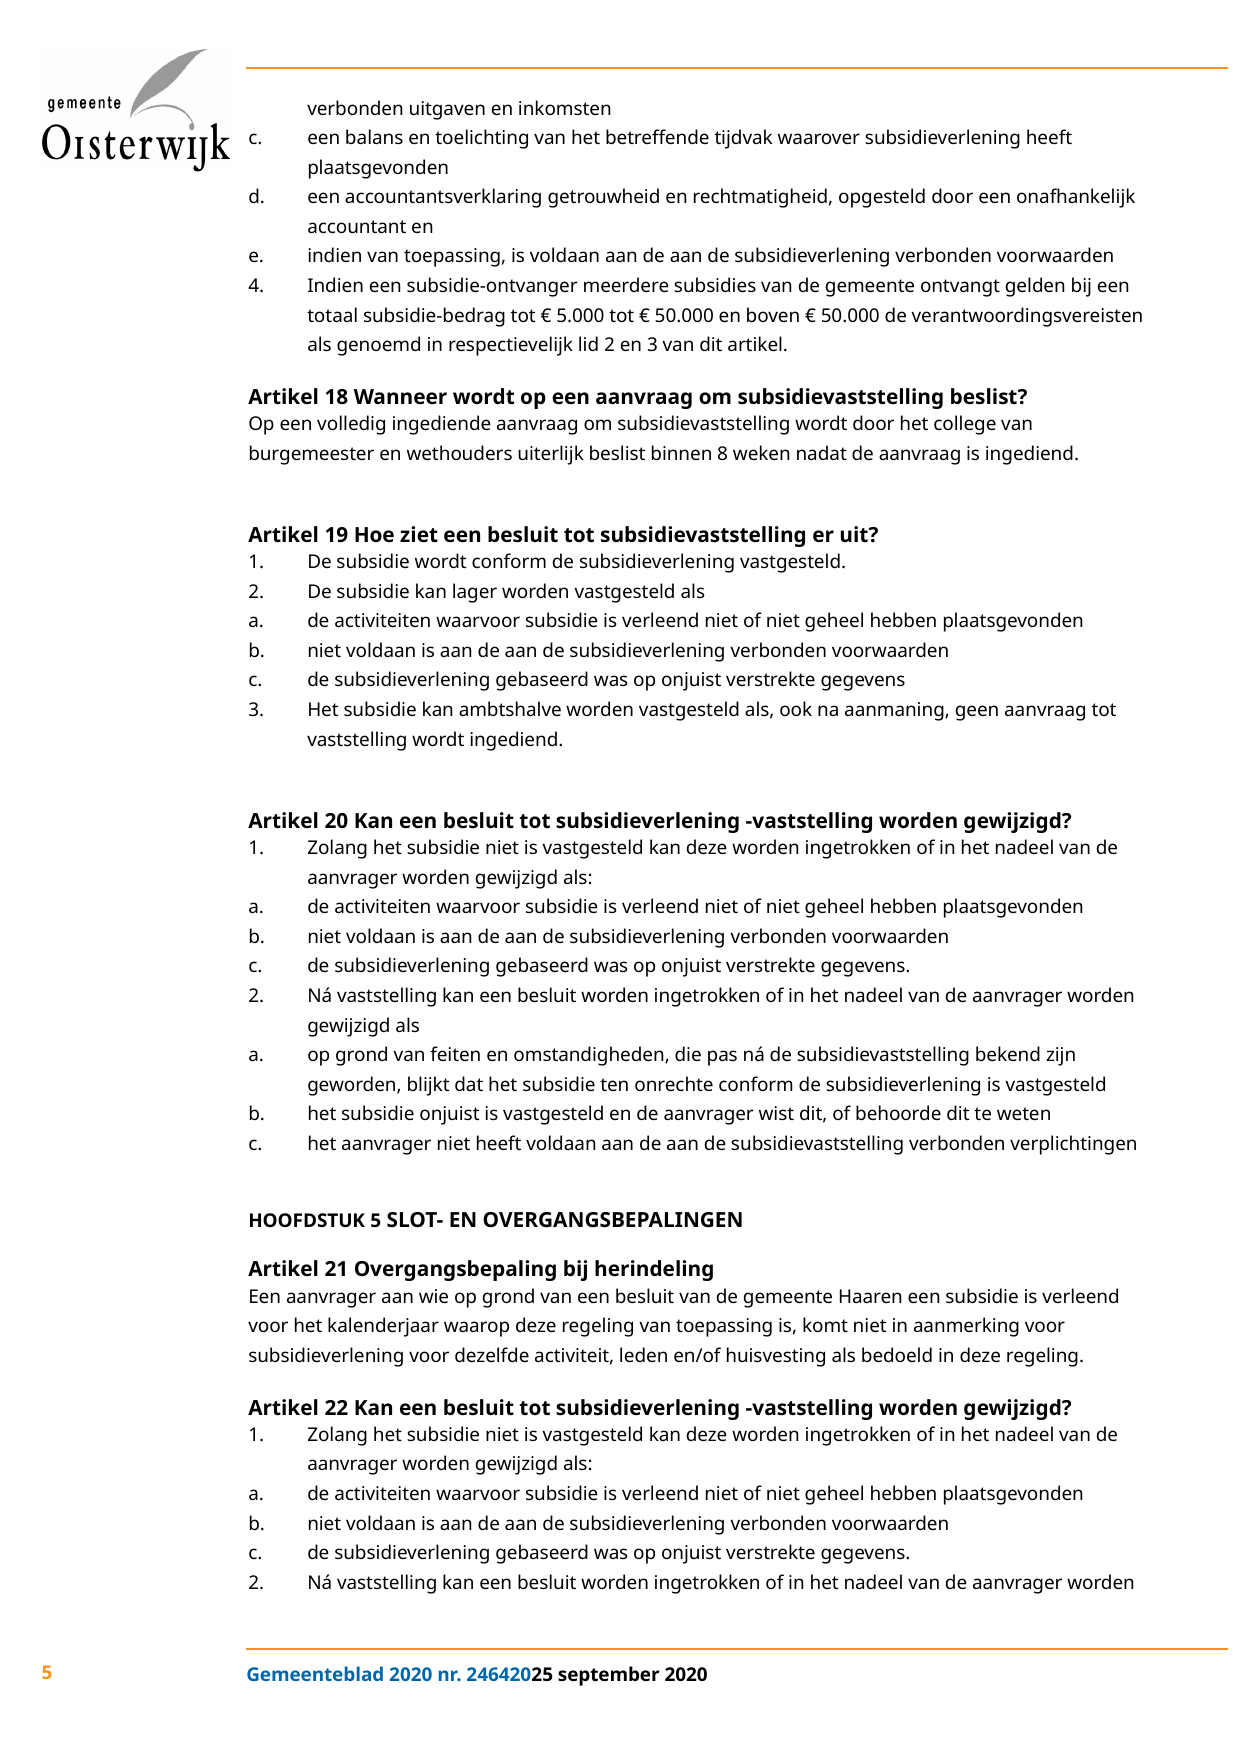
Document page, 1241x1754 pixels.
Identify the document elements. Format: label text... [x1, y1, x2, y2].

list De subsidie kan lager worden vastgesteld als [248, 578, 1152, 604]
list de activiteiten waarvoor subsidie is verleend niet of niet geheel hebben plaatsgevonden [248, 1480, 1152, 1506]
list op grond van feiten en omstandigheden, die pas ná de subsidievaststelling bekend zijn geworden, blijkt dat het subsidie ten onrechte conform de subsidieverlening is vastgesteld [248, 1041, 1152, 1097]
list het aanvrager niet heeft voldaan aan de aan de subsidievaststelling verbonden verplichtingen [248, 1130, 1152, 1156]
list niet voldaan is aan de aan de subsidieverlening verbonden voorwaarden [248, 1510, 1152, 1536]
list niet voldaan is aan de aan de subsidieverlening verbonden voorwaarden [248, 923, 1152, 949]
list indien van toepassing, is voldaan aan de aan de subsidieverlening verbonden voorwaarden [248, 243, 1152, 268]
text Artikel 18 Wanneer wordt op een aanvraag om subsidievaststelling beslist? [248, 382, 1152, 410]
list een accountantsverklaring getrouwheid en rechtmatigheid, opgesteld door een onafhankelijk accountant en [248, 183, 1152, 239]
list het subsidie onjuist is vastgesteld en de aanvrager wist dit, of behoorde dit te weten [248, 1101, 1152, 1126]
list Indien een subsidie-ontvanger meerdere subsidies van de gemeente ontvangt gelden bij een totaal subsidie-bedrag tot € 5.000 tot € 50.000 en boven € 50.000 de verantwoordingsvereisten als genoemd in respectievelijk lid 2 en 3 van dit artikel. [248, 272, 1152, 357]
list de subsidieverlening gebaseerd was op onjuist verstrekte gegevens. [248, 953, 1152, 978]
text Op een volledig ingediende aanvraag om subsidievaststelling wordt door het college van burgemeester en wethouders uiterlijk beslist binnen 8 weken nadat de aanvraag is ingediend. [248, 410, 1152, 466]
list de activiteiten waarvoor subsidie is verleend niet of niet geheel hebben plaatsgevonden [248, 607, 1152, 633]
list niet voldaan is aan de aan de subsidieverlening verbonden voorwaarden [248, 637, 1152, 663]
list De subsidie wordt conform de subsidieverlening vastgesteld. [248, 548, 1152, 574]
text Artikel 21 Overgangsbepaling bij herindeling [248, 1254, 1152, 1283]
text HOOFDSTUK 5 SLOT- EN OVERGANGSBEPALINGEN [248, 1205, 1152, 1234]
list Ná vaststelling kan een besluit worden ingetrokken of in het nadeel van de aanvrager worden gewijzigd als [248, 982, 1152, 1037]
list Ná vaststelling kan een besluit worden ingetrokken of in het nadeel van de aanvrager worden [248, 1569, 1152, 1595]
list verbonden uitgaven en inkomsten [248, 95, 1152, 121]
list Zolang het subsidie niet is vastgesteld kan deze worden ingetrokken of in het nadeel van de aanvrager worden gewijzigd als: [248, 834, 1152, 889]
list de subsidieverlening gebaseerd was op onjuist verstrekte gegevens. [248, 1539, 1152, 1565]
text Een aanvrager aan wie op grond van een besluit van de gemeente Haaren een subsidie is verleend voor het kalenderjaar waarop deze regeling van toepassing is, komt niet in aanmerking voor subsidieverlening voor dezelfde activiteit, leden en/of huisvesting als bedoeld in deze regeling. [248, 1283, 1152, 1368]
text Artikel 22 Kan een besluit tot subsidieverlening -vaststelling worden gewijzigd? [248, 1393, 1152, 1421]
list Zolang het subsidie niet is vastgesteld kan deze worden ingetrokken of in het nadeel van de aanvrager worden gewijzigd als: [248, 1421, 1152, 1476]
list de activiteiten waarvoor subsidie is verleend niet of niet geheel hebben plaatsgevonden [248, 893, 1152, 919]
list een balans en toelichting van het betreffende tijdvak waarover subsidieverlening heeft plaatsgevonden [248, 124, 1152, 180]
list Het subsidie kan ambtshalve worden vastgesteld als, ook na aanmaning, geen aanvraag tot vaststelling wordt ingediend. [248, 696, 1152, 752]
picture [41, 47, 231, 172]
text Artikel 20 Kan een besluit tot subsidieverlening -vaststelling worden gewijzigd? [248, 806, 1152, 834]
list de subsidieverlening gebaseerd was op onjuist verstrekte gegevens [248, 667, 1152, 692]
text Artikel 19 Hoe ziet een besluit tot subsidievaststelling er uit? [248, 520, 1152, 548]
